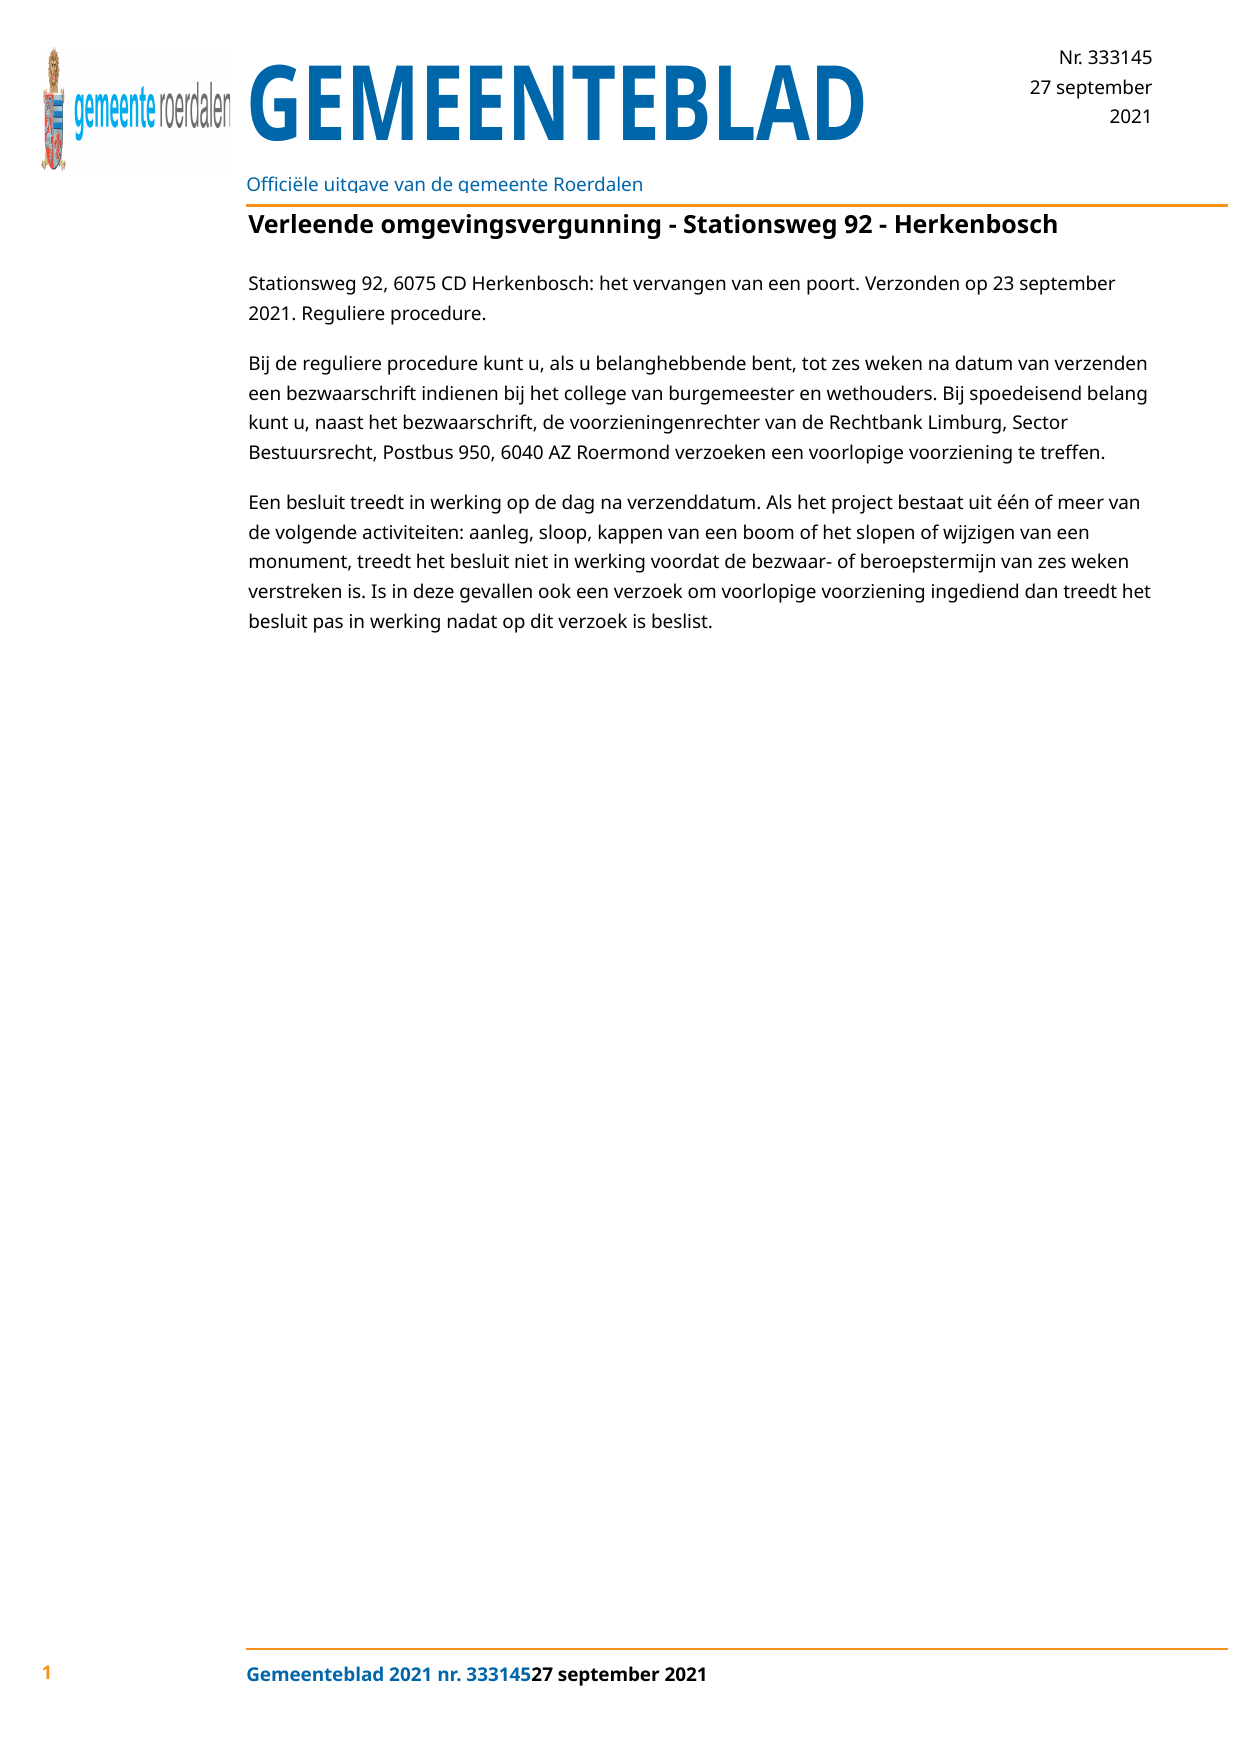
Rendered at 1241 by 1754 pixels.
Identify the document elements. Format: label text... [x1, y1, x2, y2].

text Bij de reguliere procedure kunt u, als u belanghebbende bent, tot zes weken na datum van verzenden een bezwaarschrift indienen bij het college van burgemeester en wethouders. Bij spoedeisend belang kunt u, naast het bezwaarschrift, de voorzieningenrechter van de Rechtbank Limburg, Sector Bestuursrecht, Postbus 950, 6040 AZ Roermond verzoeken een voorlopige voorziening te treffen. [248, 350, 1152, 465]
text Een besluit treedt in werking op de dag na verzenddatum. Als het project bestaat uit één of meer van de volgende activiteiten: aanleg, sloop, kappen van een boom of het slopen of wijzigen van een monument, treedt het besluit niet in werking voordat de bezwaar- of beroepstermijn van zes weken verstreken is. Is in deze gevallen ook een verzoek om voorlopige voorziening ingediend dan treedt het besluit pas in werking nadat op dit verzoek is beslist. [248, 489, 1152, 633]
text Stationsweg 92, 6075 CD Herkenbosch: het vervangen van een poort. Verzonden op 23 september 2021. Reguliere procedure. [248, 270, 1152, 326]
text Verleende omgevingsvergunning - Stationsweg 92 - Herkenbosch [248, 207, 1152, 241]
picture [41, 47, 231, 172]
